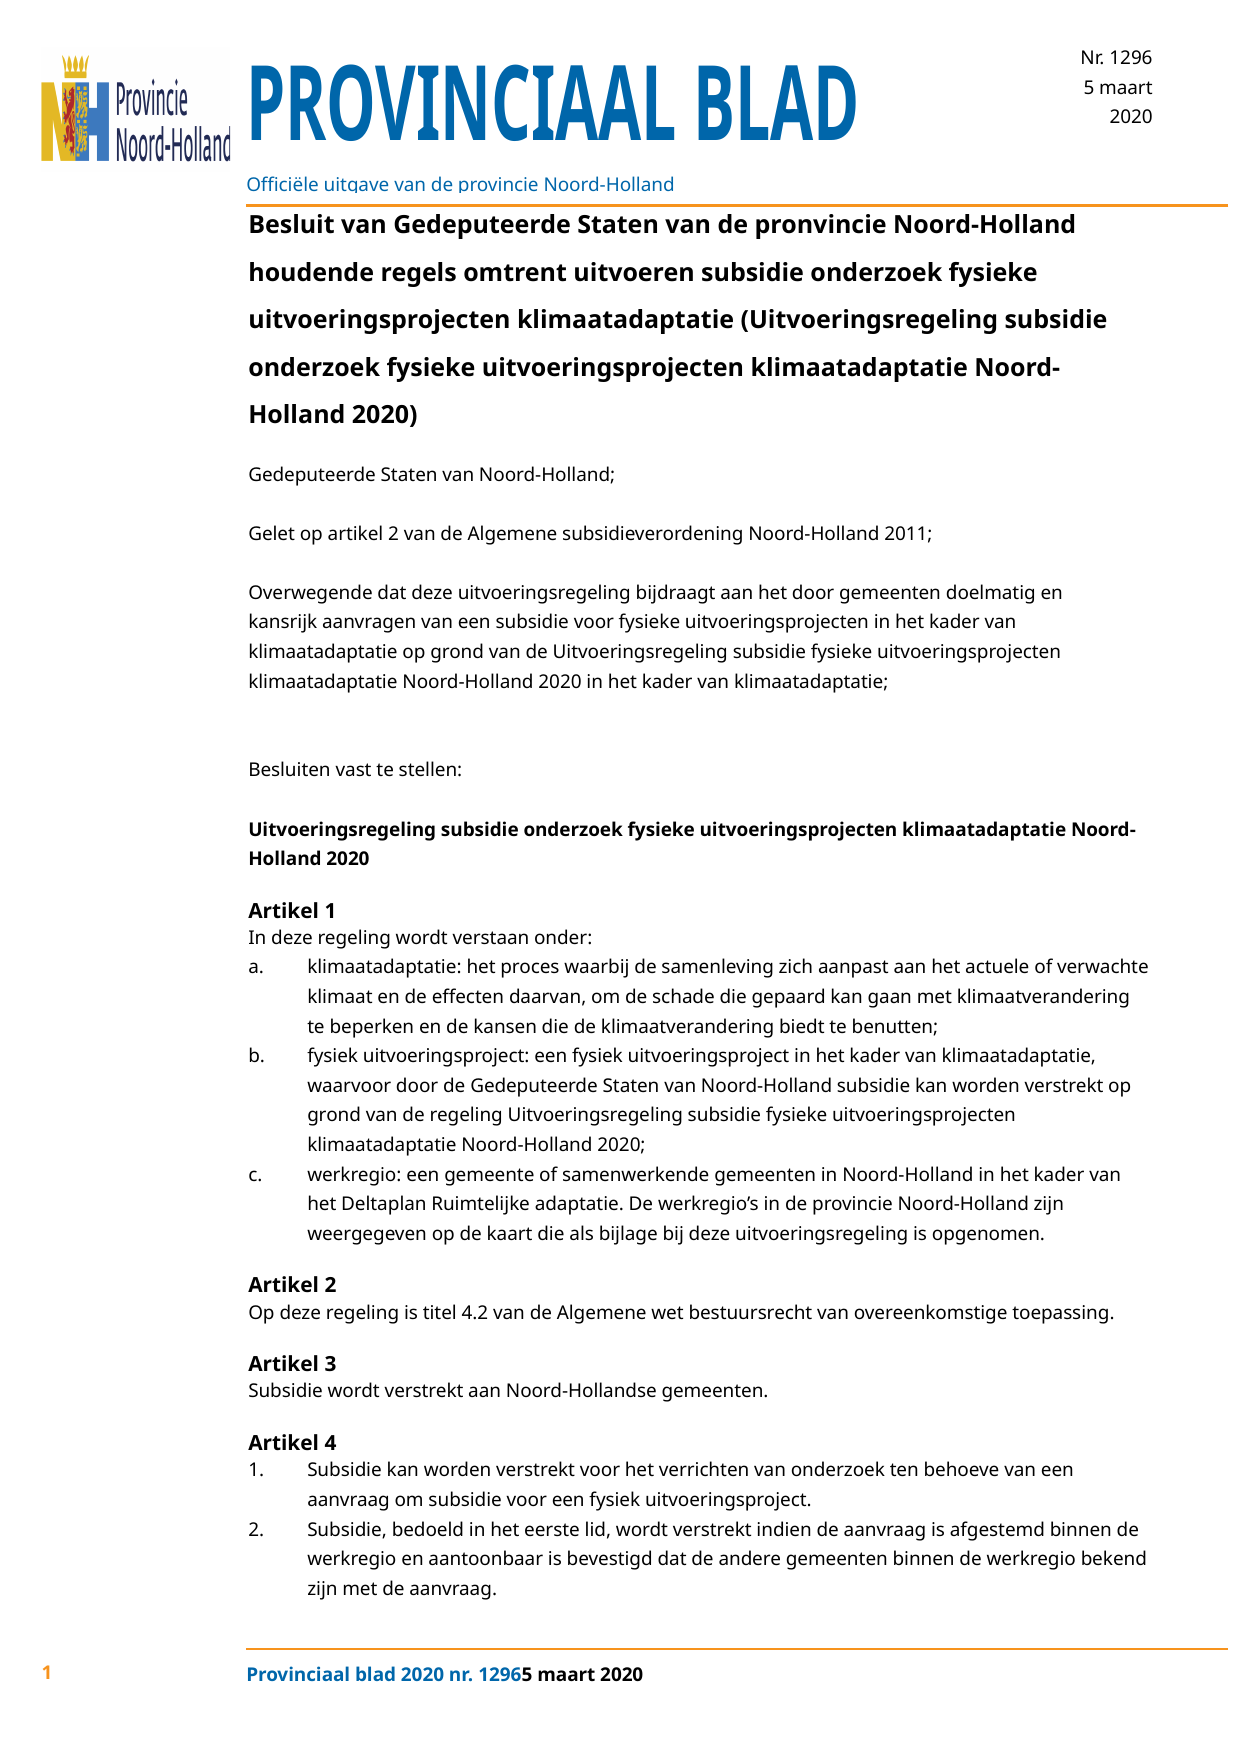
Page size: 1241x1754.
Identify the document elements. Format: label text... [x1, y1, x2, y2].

text In deze regeling wordt verstaan onder: [248, 924, 1152, 950]
list werkregio: een gemeente of samenwerkende gemeenten in Noord-Holland in het kader van het Deltaplan Ruimtelijke adaptatie. De werkregio’s in de provincie Noord-Holland zijn weergegeven op de kaart die als bijlage bij deze uitvoeringsregeling is opgenomen. [248, 1161, 1152, 1246]
text Artikel 4 [248, 1428, 1152, 1457]
text kansrijk aanvragen van een subsidie voor fysieke uitvoeringsprojecten in het kader van [248, 609, 1152, 634]
text Overwegende dat deze uitvoeringsregeling bijdraagt aan het door gemeenten doelmatig en [248, 579, 1152, 605]
list klimaatadaptatie: het proces waarbij de samenleving zich aanpast aan het actuele of verwachte klimaat en de effecten daarvan, om de schade die gepaard kan gaan met klimaatverandering te beperken en de kansen die de klimaatverandering biedt te benutten; [248, 954, 1152, 1039]
list Subsidie, bedoeld in het eerste lid, wordt verstrekt indien de aanvraag is afgestemd binnen de werkregio en aantoonbaar is bevestigd dat de andere gemeenten binnen de werkregio bekend zijn met de aanvraag. [248, 1516, 1152, 1601]
text Besluit van Gedeputeerde Staten van de pronvincie Noord-Holland houdende regels omtrent uitvoeren subsidie onderzoek fysieke uitvoeringsprojecten klimaatadaptatie (Uitvoeringsregeling subsidie onderzoek fysieke uitvoeringsprojecten klimaatadaptatie Noord-Holland 2020) [248, 207, 1152, 431]
text Uitvoeringsregeling subsidie onderzoek fysieke uitvoeringsprojecten klimaatadaptatie Noord-Holland 2020 [248, 816, 1152, 871]
text Artikel 1 [248, 896, 1152, 924]
text Gedeputeerde Staten van Noord-Holland; [248, 461, 1152, 486]
text Artikel 2 [248, 1270, 1152, 1299]
text Besluiten vast te stellen: [248, 757, 1152, 782]
text klimaatadaptatie Noord-Holland 2020 in het kader van klimaatadaptatie; [248, 668, 1152, 693]
text klimaatadaptatie op grond van de Uitvoeringsregeling subsidie fysieke uitvoeringsprojecten [248, 638, 1152, 664]
text Op deze regeling is titel 4.2 van de Algemene wet bestuursrecht van overeenkomstige toepassing. [248, 1299, 1152, 1324]
text Subsidie wordt verstrekt aan Noord-Hollandse gemeenten. [248, 1378, 1152, 1403]
text Gelet op artikel 2 van de Algemene subsidieverordening Noord-Holland 2011; [248, 520, 1152, 546]
list fysiek uitvoeringsproject: een fysiek uitvoeringsproject in het kader van klimaatadaptatie, waarvoor door de Gedeputeerde Staten van Noord-Holland subsidie kan worden verstrekt op grond van de regeling Uitvoeringsregeling subsidie fysieke uitvoeringsprojecten klimaatadaptatie Noord-Holland 2020; [248, 1042, 1152, 1157]
picture [41, 47, 231, 172]
text Artikel 3 [248, 1349, 1152, 1378]
list Subsidie kan worden verstrekt voor het verrichten van onderzoek ten behoeve van een aanvraag om subsidie voor een fysiek uitvoeringsproject. [248, 1457, 1152, 1512]
